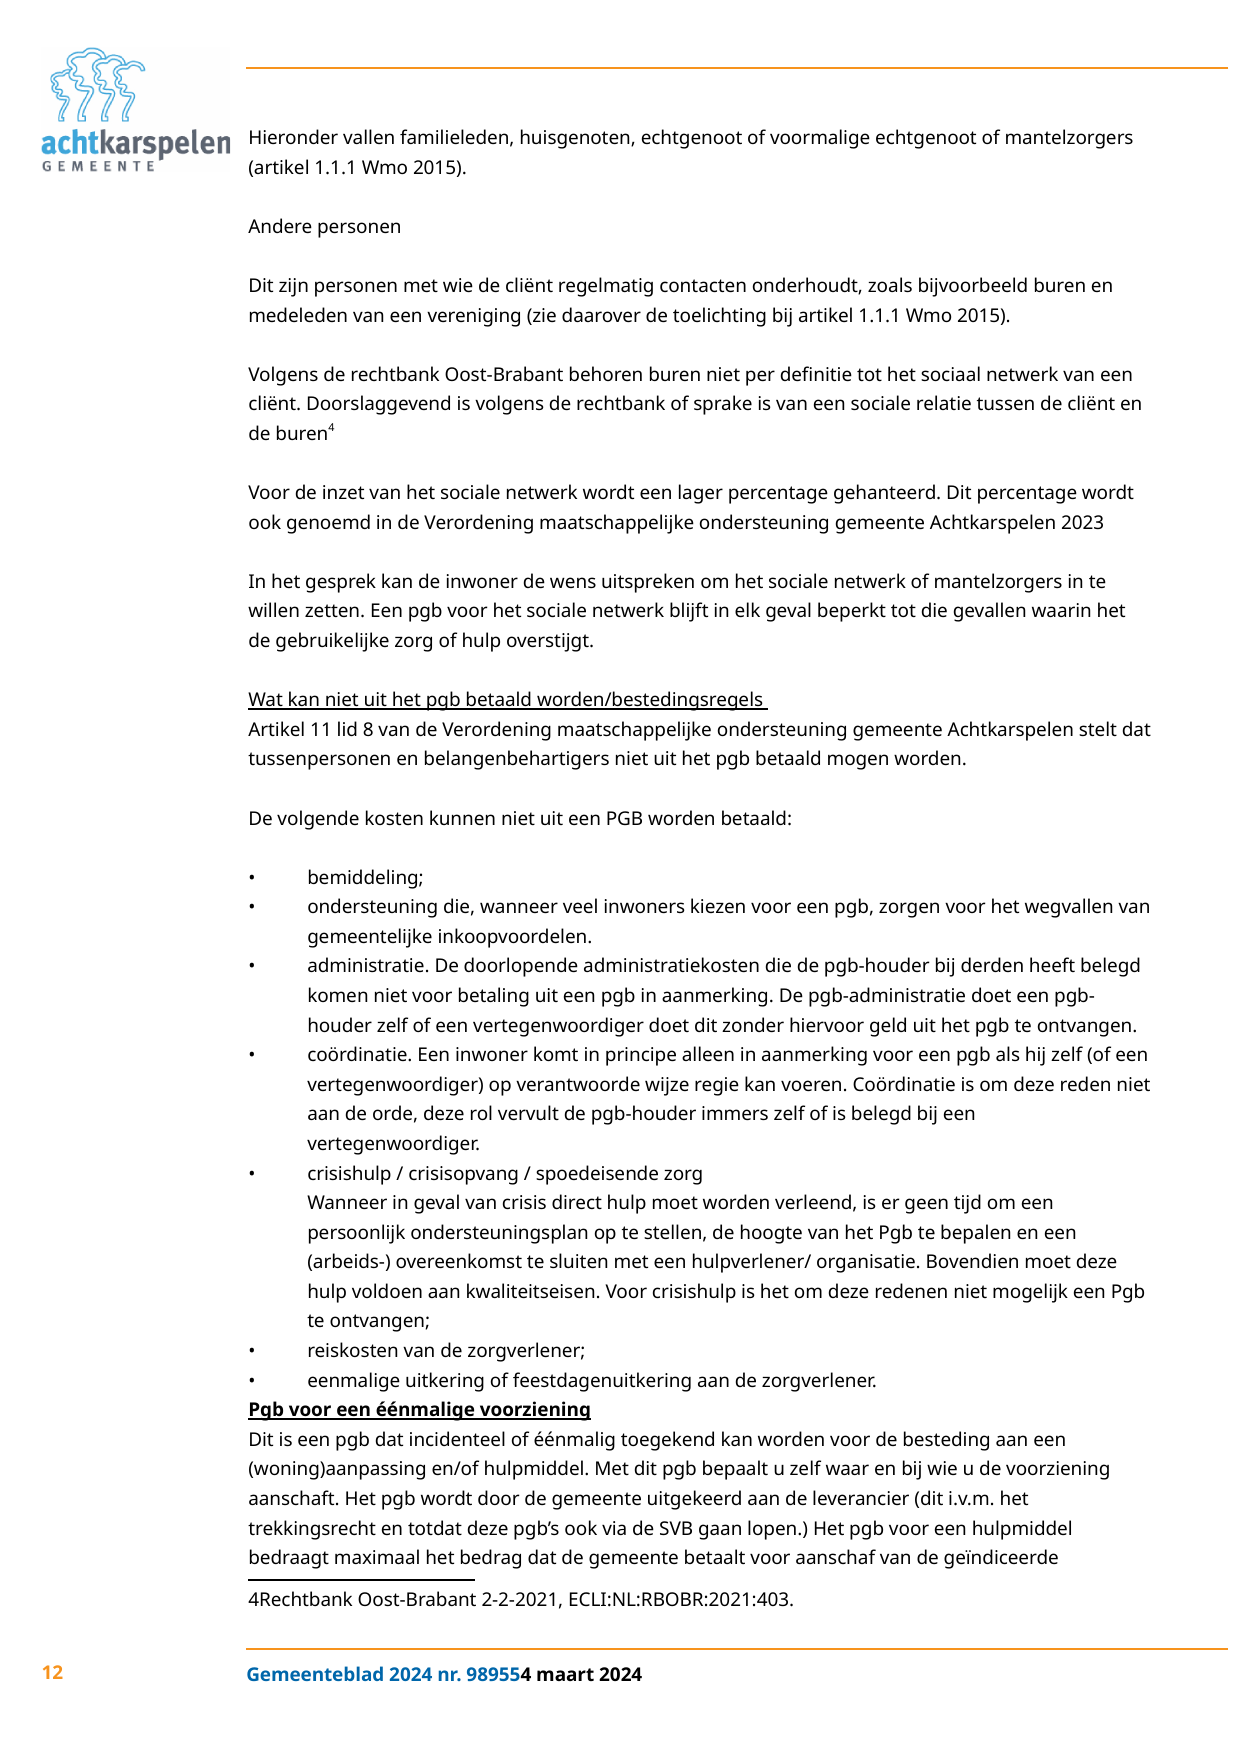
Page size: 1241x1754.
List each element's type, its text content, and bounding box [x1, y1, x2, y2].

text Dit is een pgb dat incidenteel of éénmalig toegekend kan worden voor de besteding aan een (woning)aanpassing en/of hulpmiddel. Met dit pgb bepaalt u zelf waar en bij wie u de voorziening aanschaft. Het pgb wordt door de gemeente uitgekeerd aan de leverancier (dit i.v.m. het trekkingsrecht en totdat deze pgb’s ook via de SVB gaan lopen.) Het pgb voor een hulpmiddel bedraagt maximaal het bedrag dat de gemeente betaalt voor aanschaf van de geïndiceerde [248, 1426, 1152, 1570]
text Artikel 11 lid 8 van de Verordening maatschappelijke ondersteuning gemeente Achtkarspelen stelt dat tussenpersonen en belangenbehartigers niet uit het pgb betaald mogen worden. [248, 716, 1152, 771]
text Wat kan niet uit het pgb betaald worden/bestedingsregels [248, 686, 1152, 712]
list crisishulp / crisisopvang / spoedeisende zorg [248, 1160, 1152, 1186]
picture [41, 47, 231, 172]
text Volgens de rechtbank Oost-Brabant behoren buren niet per definitie tot het sociaal netwerk van een cliënt. Doorslaggevend is volgens de rechtbank of sprake is van een sociale relatie tussen de cliënt en de buren [248, 361, 1152, 446]
list coördinatie. Een inwoner komt in principe alleen in aanmerking voor een pgb als hij zelf (of een vertegenwoordiger) op verantwoorde wijze regie kan voeren. Coördinatie is om deze reden niet aan de orde, deze rol vervult de pgb-houder immers zelf of is belegd bij een vertegenwoordiger. [248, 1041, 1152, 1156]
text Andere personen [248, 213, 1152, 239]
list ondersteuning die, wanneer veel inwoners kiezen voor een pgb, zorgen voor het wegvallen van gemeentelijke inkoopvoordelen. [248, 893, 1152, 949]
list reiskosten van de zorgverlener; [248, 1337, 1152, 1363]
text Voor de inzet van het sociale netwerk wordt een lager percentage gehanteerd. Dit percentage wordt ook genoemd in de Verordening maatschappelijke ondersteuning gemeente Achtkarspelen 2023 [248, 479, 1152, 535]
text Dit zijn personen met wie de cliënt regelmatig contacten onderhoudt, zoals bijvoorbeeld buren en medeleden van een vereniging (zie daarover de toelichting bij artikel 1.1.1 Wmo 2015). [248, 272, 1152, 328]
list Wanneer in geval van crisis direct hulp moet worden verleend, is er geen tijd om een persoonlijk ondersteuningsplan op te stellen, de hoogte van het Pgb te bepalen en een (arbeids-) overeenkomst te sluiten met een hulpverlener/ organisatie. Bovendien moet deze hulp voldoen aan kwaliteitseisen. Voor crisishulp is het om deze redenen niet mogelijk een Pgb te ontvangen; [248, 1189, 1152, 1333]
text Rechtbank Oost-Brabant 2-2-2021, ECLI:NL:RBOBR:2021:403. [248, 1586, 1152, 1612]
list eenmalige uitkering of feestdagenuitkering aan de zorgverlener. [248, 1367, 1152, 1393]
list bemiddeling; [248, 864, 1152, 890]
text Hieronder vallen familieleden, huisgenoten, echtgenoot of voormalige echtgenoot of mantelzorgers (artikel 1.1.1 Wmo 2015). [248, 124, 1152, 180]
text Pgb voor een éénmalige voorziening [248, 1396, 1152, 1422]
text In het gesprek kan de inwoner de wens uitspreken om het sociale netwerk of mantelzorgers in te willen zetten. Een pgb voor het sociale netwerk blijft in elk geval beperkt tot die gevallen waarin het de gebruikelijke zorg of hulp overstijgt. [248, 568, 1152, 653]
list administratie. De doorlopende administratiekosten die de pgb-houder bij derden heeft belegd komen niet voor betaling uit een pgb in aanmerking. De pgb-administratie doet een pgb-houder zelf of een vertegenwoordiger doet dit zonder hiervoor geld uit het pgb te ontvangen. [248, 953, 1152, 1038]
text De volgende kosten kunnen niet uit een PGB worden betaald: [248, 805, 1152, 831]
